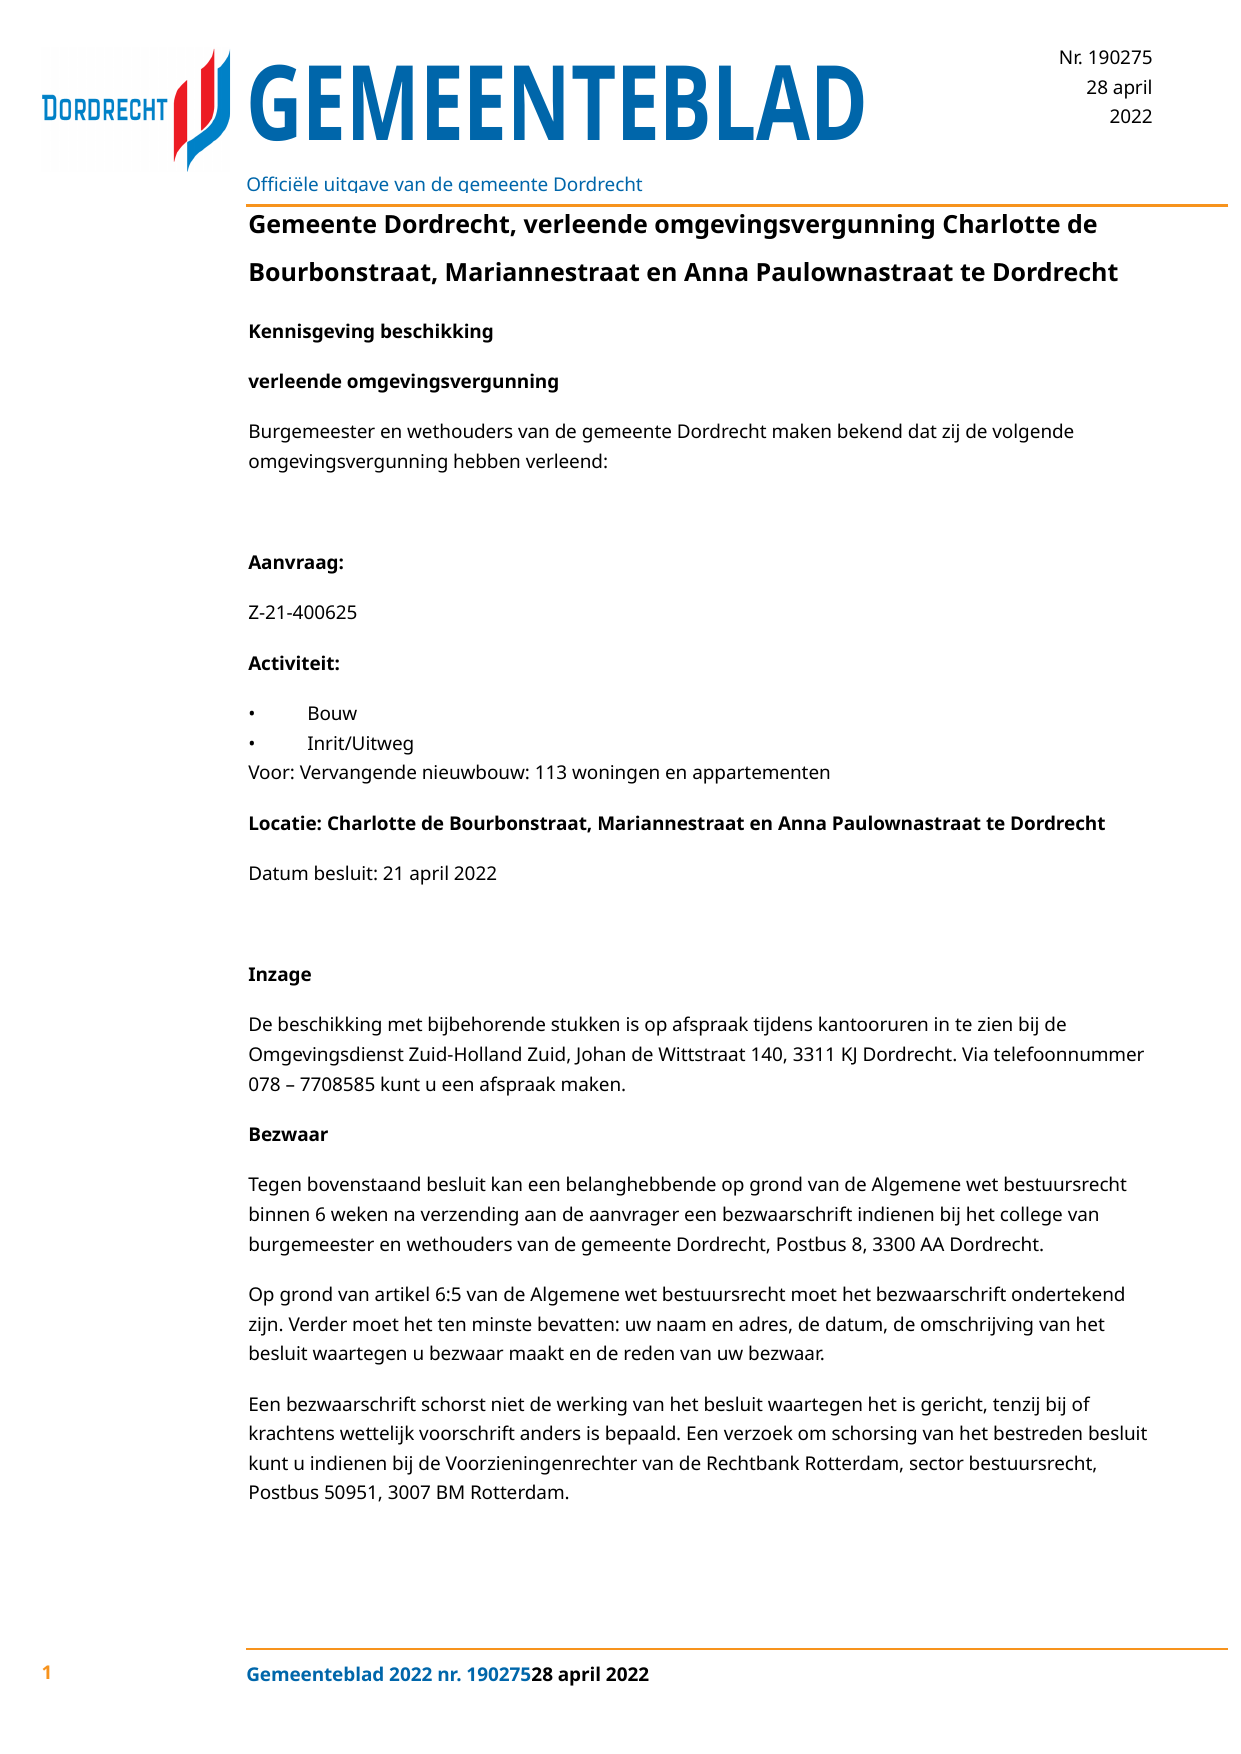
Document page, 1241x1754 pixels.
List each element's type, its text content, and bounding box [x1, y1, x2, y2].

text Een bezwaarschrift schorst niet de werking van het besluit waartegen het is gericht, tenzij bij of krachtens wettelijk voorschrift anders is bepaald. Een verzoek om schorsing van het bestreden besluit kunt u indienen bij de Voorzieningenrechter van de Rechtbank Rotterdam, sector bestuursrecht, Postbus 50951, 3007 BM Rotterdam. [248, 1391, 1152, 1505]
text Locatie: Charlotte de Bourbonstraat, Mariannestraat en Anna Paulownastraat te Dordrecht [248, 810, 1152, 836]
list Inrit/Uitweg [248, 730, 1152, 756]
text Op grond van artikel 6:5 van de Algemene wet bestuursrecht moet het bezwaarschrift ondertekend zijn. Verder moet het ten minste bevatten: uw naam en adres, de datum, de omschrijving van het besluit waartegen u bezwaar maakt en de reden van uw bezwaar. [248, 1281, 1152, 1366]
text Burgemeester en wethouders van de gemeente Dordrecht maken bekend dat zij de volgende omgevingsvergunning hebben verleend: [248, 419, 1152, 474]
picture [41, 47, 231, 172]
list Bouw [248, 700, 1152, 726]
text Gemeente Dordrecht, verleende omgevingsvergunning Charlotte de Bourbonstraat, Mariannestraat en Anna Paulownastraat te Dordrecht [248, 207, 1152, 288]
text Tegen bovenstaand besluit kan een belanghebbende op grond van de Algemene wet bestuursrecht binnen 6 weken na verzending aan de aanvrager een bezwaarschrift indienen bij het college van burgemeester en wethouders van de gemeente Dordrecht, Postbus 8, 3300 AA Dordrecht. [248, 1172, 1152, 1257]
text Activiteit: [248, 650, 1152, 676]
text Kennisgeving beschikking [248, 318, 1152, 344]
text Inzage [248, 961, 1152, 987]
text De beschikking met bijbehorende stukken is op afspraak tijdens kantooruren in te zien bij de Omgevingsdienst Zuid-Holland Zuid, Johan de Wittstraat 140, 3311 KJ Dordrecht. Via telefoonnummer 078 – 7708585 kunt u een afspraak maken. [248, 1012, 1152, 1097]
text Bezwaar [248, 1121, 1152, 1147]
text Voor: Vervangende nieuwbouw: 113 woningen en appartementen [248, 759, 1152, 785]
text verleende omgevingsvergunning [248, 368, 1152, 394]
text Aanvraag: [248, 549, 1152, 575]
text Datum besluit: 21 april 2022 [248, 860, 1152, 886]
text Z-21-400625 [248, 599, 1152, 625]
